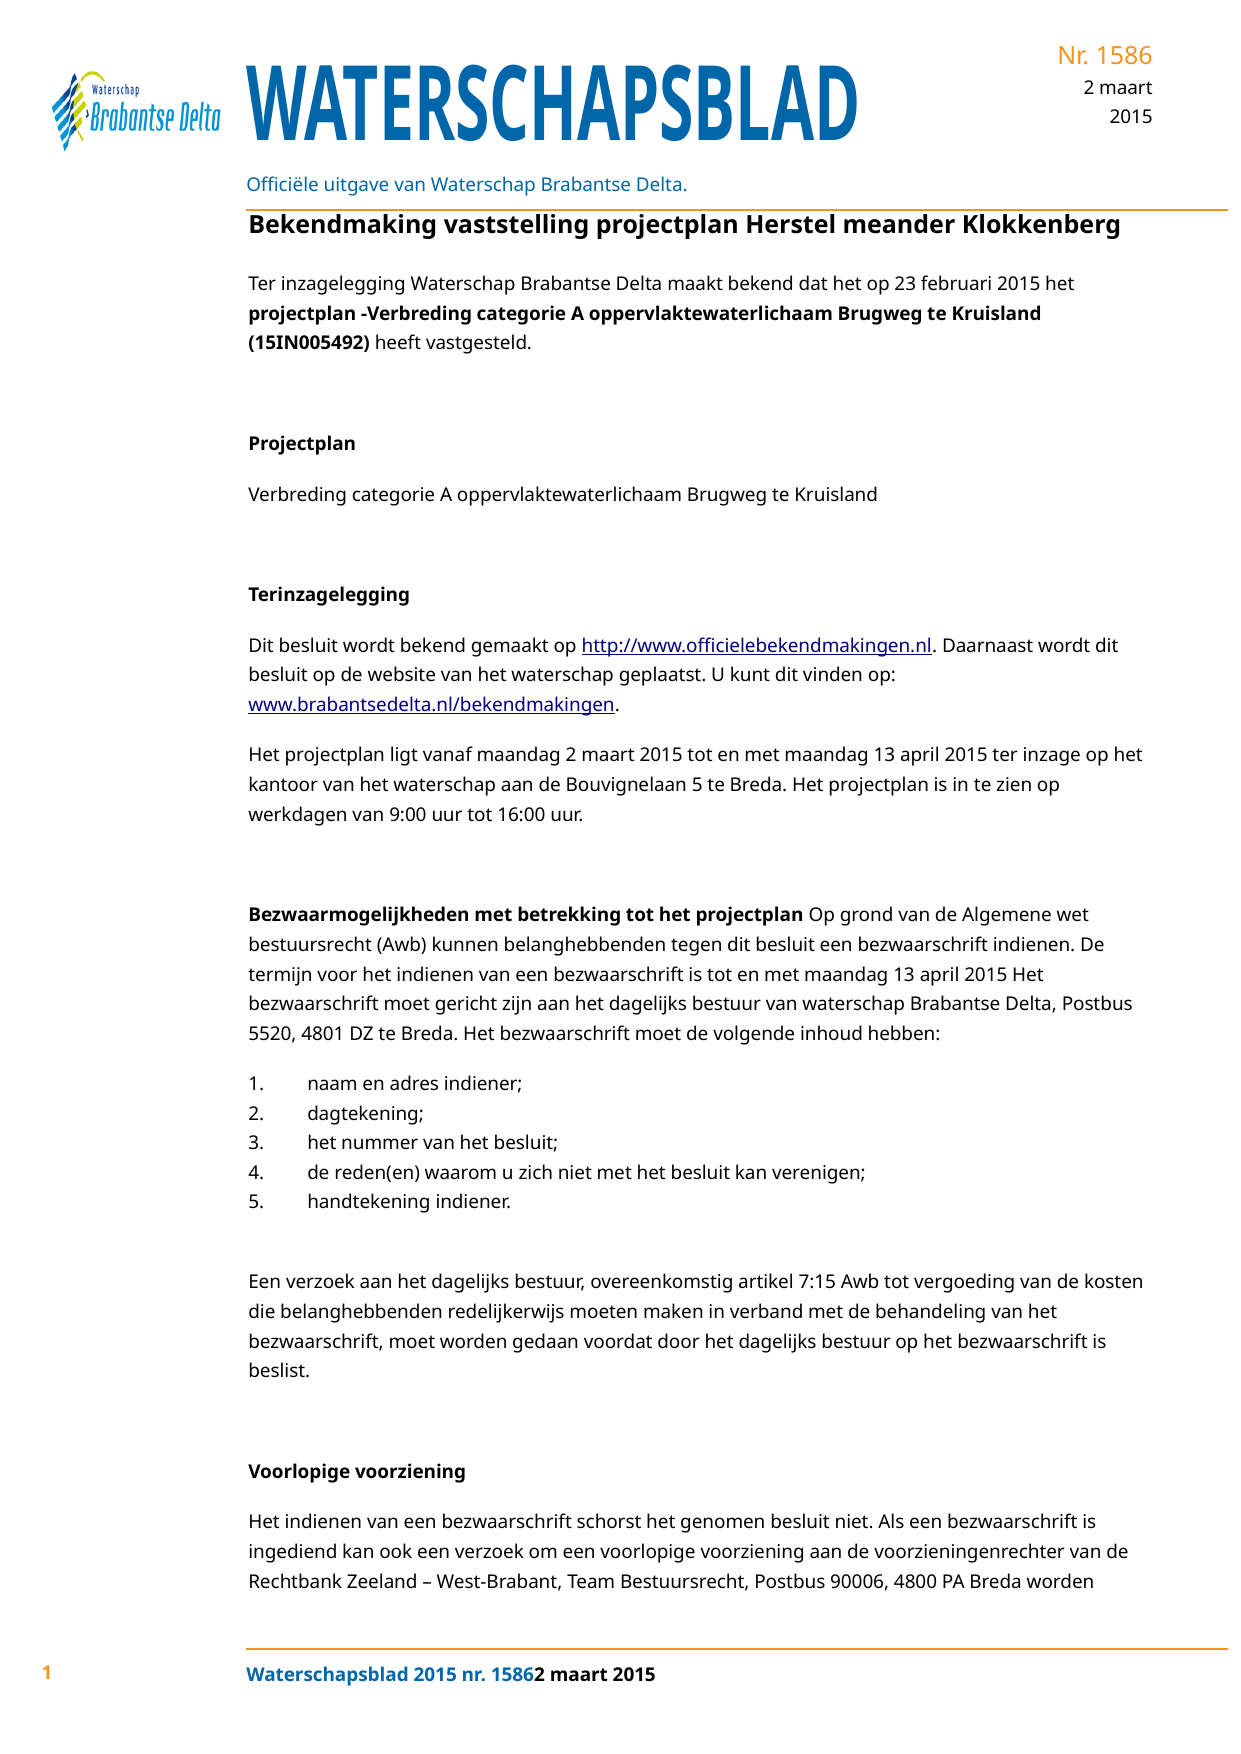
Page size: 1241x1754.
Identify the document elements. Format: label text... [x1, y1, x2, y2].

text Het projectplan ligt vanaf maandag 2 maart 2015 tot en met maandag 13 april 2015 ter inzage op het kantoor van het waterschap aan de Bouvignelaan 5 te Breda. Het projectplan is in te zien op werkdagen van 9:00 uur tot 16:00 uur. [248, 742, 1152, 826]
text Voorlopige voorziening [248, 1458, 1152, 1484]
list de reden(en) waarom u zich niet met het besluit kan verenigen; [248, 1159, 1152, 1185]
text Een verzoek aan het dagelijks bestuur, overeenkomstig artikel 7:15 Awb tot vergoeding van de kosten die belanghebbenden redelijkerwijs moeten maken in verband met de behandeling van het bezwaarschrift, moet worden gedaan voordat door het dagelijks bestuur op het bezwaarschrift is beslist. [248, 1269, 1152, 1383]
text Bekendmaking vaststelling projectplan Herstel meander Klokkenberg [248, 211, 1152, 241]
text Projectplan [248, 430, 1152, 456]
list naam en adres indiener; [248, 1070, 1152, 1096]
list het nummer van het besluit; [248, 1129, 1152, 1155]
text Bezwaarmogelijkheden met betrekking tot het projectplan Op grond van de Algemene wet bestuursrecht (Awb) kunnen belanghebbenden tegen dit besluit een bezwaarschrift indienen. De termijn voor het indienen van een bezwaarschrift is tot en met maandag 13 april 2015 Het bezwaarschrift moet gericht zijn aan het dagelijks bestuur van waterschap Brabantse Delta, Postbus 5520, 4801 DZ te Breda. Het bezwaarschrift moet de volgende inhoud hebben: [248, 902, 1152, 1046]
list handtekening indiener. [248, 1189, 1152, 1214]
text Verbreding categorie A oppervlaktewaterlichaam Brugweg te Kruisland [248, 481, 1152, 506]
picture [41, 47, 231, 172]
text Dit besluit wordt bekend gemaakt op http://www.officielebekendmakingen.nl. Daarnaast wordt dit besluit op de website van het waterschap geplaatst. U kunt dit vinden op: www.brabantsedelta.nl/bekendmakingen. [248, 632, 1152, 717]
text Ter inzagelegging Waterschap Brabantse Delta maakt bekend dat het op 23 februari 2015 het projectplan -Verbreding categorie A oppervlaktewaterlichaam Brugweg te Kruisland (15IN005492) heeft vastgesteld. [248, 270, 1152, 355]
text Het indienen van een bezwaarschrift schorst het genomen besluit niet. Als een bezwaarschrift is ingediend kan ook een verzoek om een voorlopige voorziening aan de voorzieningenrechter van de Rechtbank Zeeland – West-Brabant, Team Bestuursrecht, Postbus 90006, 4800 PA Breda worden [248, 1509, 1152, 1593]
list dagtekening; [248, 1100, 1152, 1126]
text Terinzagelegging [248, 582, 1152, 607]
